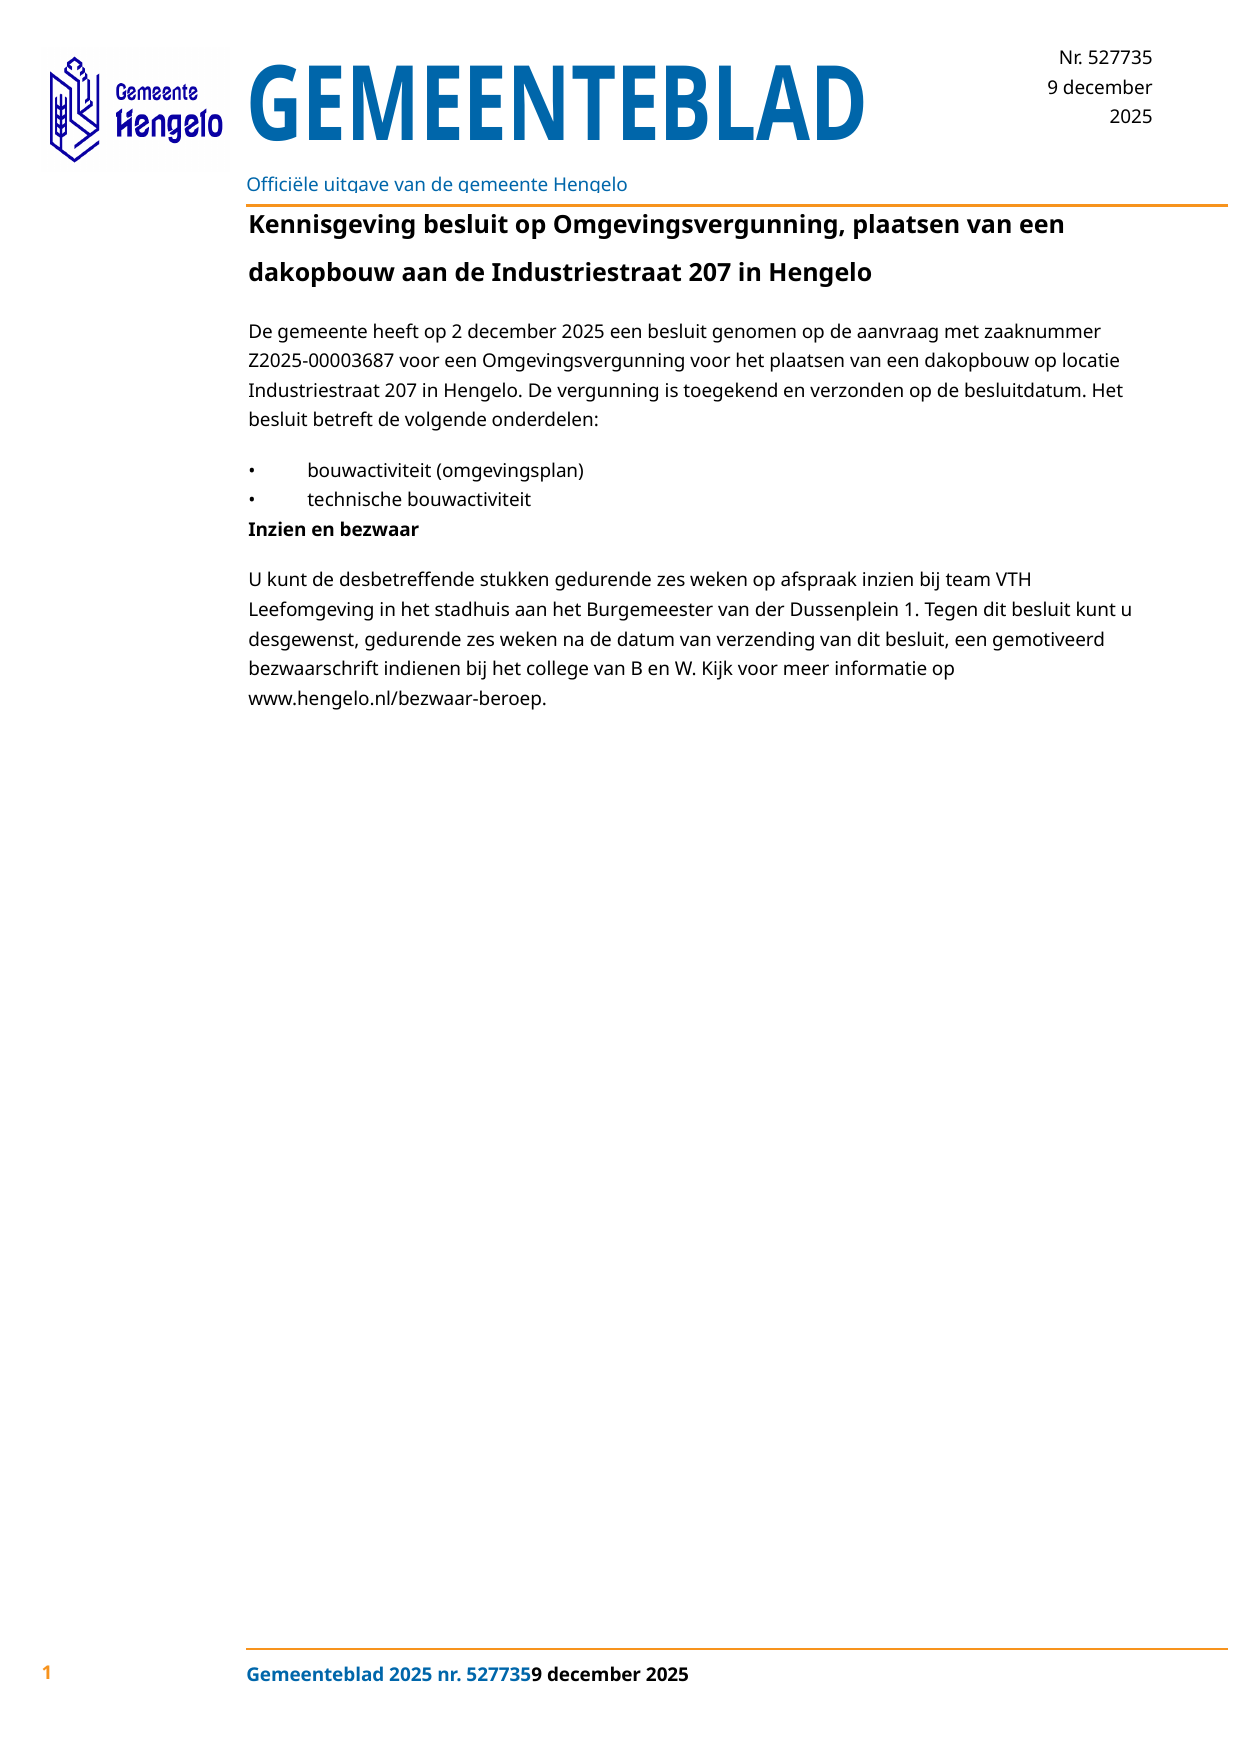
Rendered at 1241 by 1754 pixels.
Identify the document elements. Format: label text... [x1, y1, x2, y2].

text Inzien en bezwaar [248, 516, 1152, 542]
text U kunt de desbetreffende stukken gedurende zes weken op afspraak inzien bij team VTH Leefomgeving in het stadhuis aan het Burgemeester van der Dussenplein 1. Tegen dit besluit kunt u desgewenst, gedurende zes weken na de datum van verzending van dit besluit, een gemotiveerd bezwaarschrift indienen bij het college van B en W. Kijk voor meer informatie op www.hengelo.nl/bezwaar-beroep. [248, 567, 1152, 711]
text Kennisgeving besluit op Omgevingsvergunning, plaatsen van een dakopbouw aan de Industriestraat 207 in Hengelo [248, 207, 1152, 288]
text De gemeente heeft op 2 december 2025 een besluit genomen op de aanvraag met zaaknummer Z2025-00003687 voor een Omgevingsvergunning voor het plaatsen van een dakopbouw op locatie Industriestraat 207 in Hengelo. De vergunning is toegekend en verzonden op de besluitdatum. Het besluit betreft de volgende onderdelen: [248, 318, 1152, 432]
list bouwactiviteit (omgevingsplan) [248, 457, 1152, 483]
picture [41, 47, 231, 172]
list technische bouwactiviteit [248, 487, 1152, 512]
